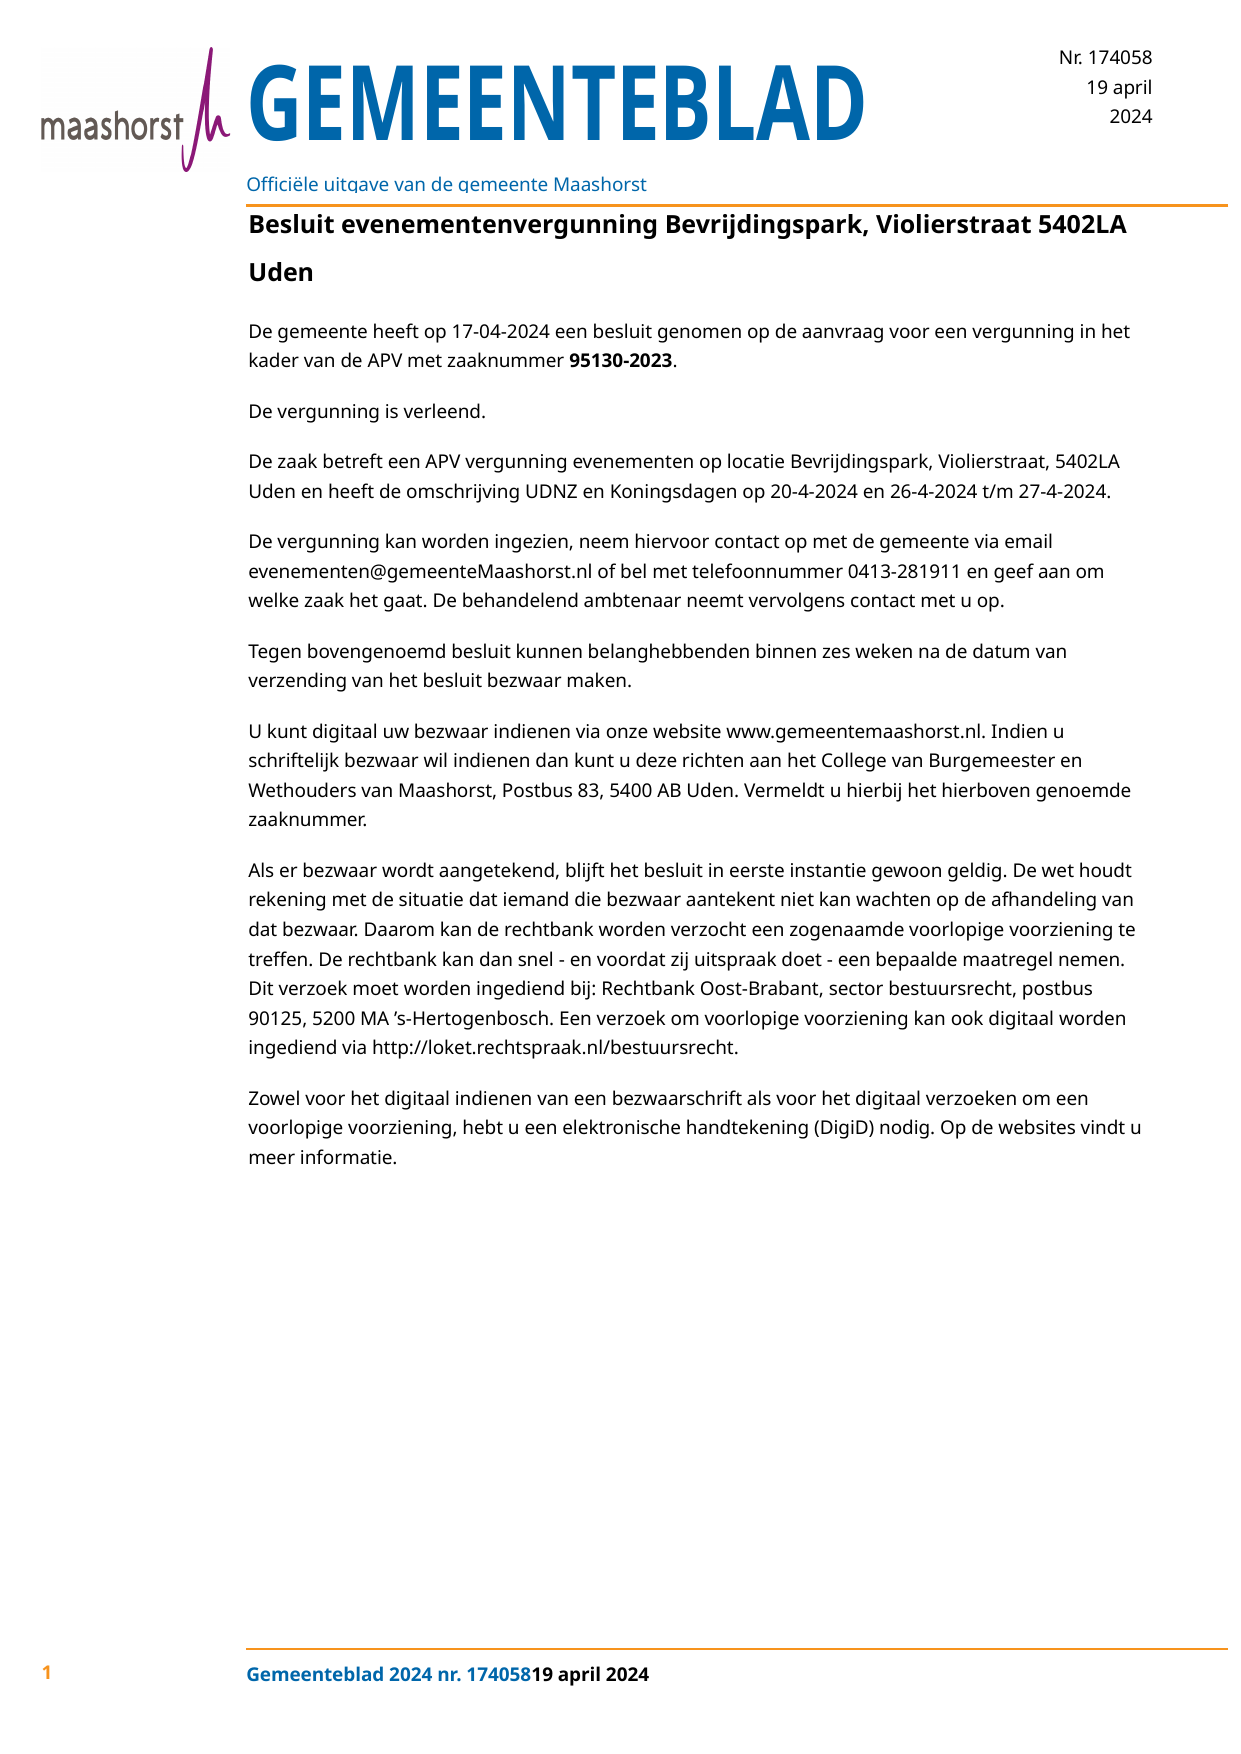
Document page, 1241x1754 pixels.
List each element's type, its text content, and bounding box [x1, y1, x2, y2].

picture [41, 47, 231, 172]
text Tegen bovengenoemd besluit kunnen belanghebbenden binnen zes weken na de datum van verzending van het besluit bezwaar maken. [248, 638, 1152, 693]
text De vergunning kan worden ingezien, neem hiervoor contact op met de gemeente via email evenementen@gemeenteMaashorst.nl of bel met telefoonnummer 0413-281911 en geef aan om welke zaak het gaat. De behandelend ambtenaar neemt vervolgens contact met u op. [248, 528, 1152, 613]
text U kunt digitaal uw bezwaar indienen via onze website www.gemeentemaashorst.nl. Indien u schriftelijk bezwaar wil indienen dan kunt u deze richten aan het College van Burgemeester en Wethouders van Maashorst, Postbus 83, 5400 AB Uden. Vermeldt u hierbij het hierboven genoemde zaaknummer. [248, 718, 1152, 832]
text Besluit evenementenvergunning Bevrijdingspark, Violierstraat 5402LA Uden [248, 207, 1152, 288]
text De zaak betreft een APV vergunning evenementen op locatie Bevrijdingspark, Violierstraat, 5402LA Uden en heeft de omschrijving UDNZ en Koningsdagen op 20-4-2024 en 26-4-2024 t/m 27-4-2024. [248, 448, 1152, 504]
text De gemeente heeft op 17-04-2024 een besluit genomen op de aanvraag voor een vergunning in het kader van de APV met zaaknummer 95130-2023. [248, 318, 1152, 373]
text Zowel voor het digitaal indienen van een bezwaarschrift als voor het digitaal verzoeken om een voorlopige voorziening, hebt u een elektronische handtekening (DigiD) nodig. Op de websites vindt u meer informatie. [248, 1085, 1152, 1170]
text De vergunning is verleend. [248, 398, 1152, 424]
text Als er bezwaar wordt aangetekend, blijft het besluit in eerste instantie gewoon geldig. De wet houdt rekening met de situatie dat iemand die bezwaar aantekent niet kan wachten op de afhandeling van dat bezwaar. Daarom kan de rechtbank worden verzocht een zogenaamde voorlopige voorziening te treffen. De rechtbank kan dan snel - en voordat zij uitspraak doet - een bepaalde maatregel nemen. Dit verzoek moet worden ingediend bij: Rechtbank Oost-Brabant, sector bestuursrecht, postbus 90125, 5200 MA ’s-Hertogenbosch. Een verzoek om voorlopige voorziening kan ook digitaal worden ingediend via http://loket.rechtspraak.nl/bestuursrecht. [248, 857, 1152, 1060]
